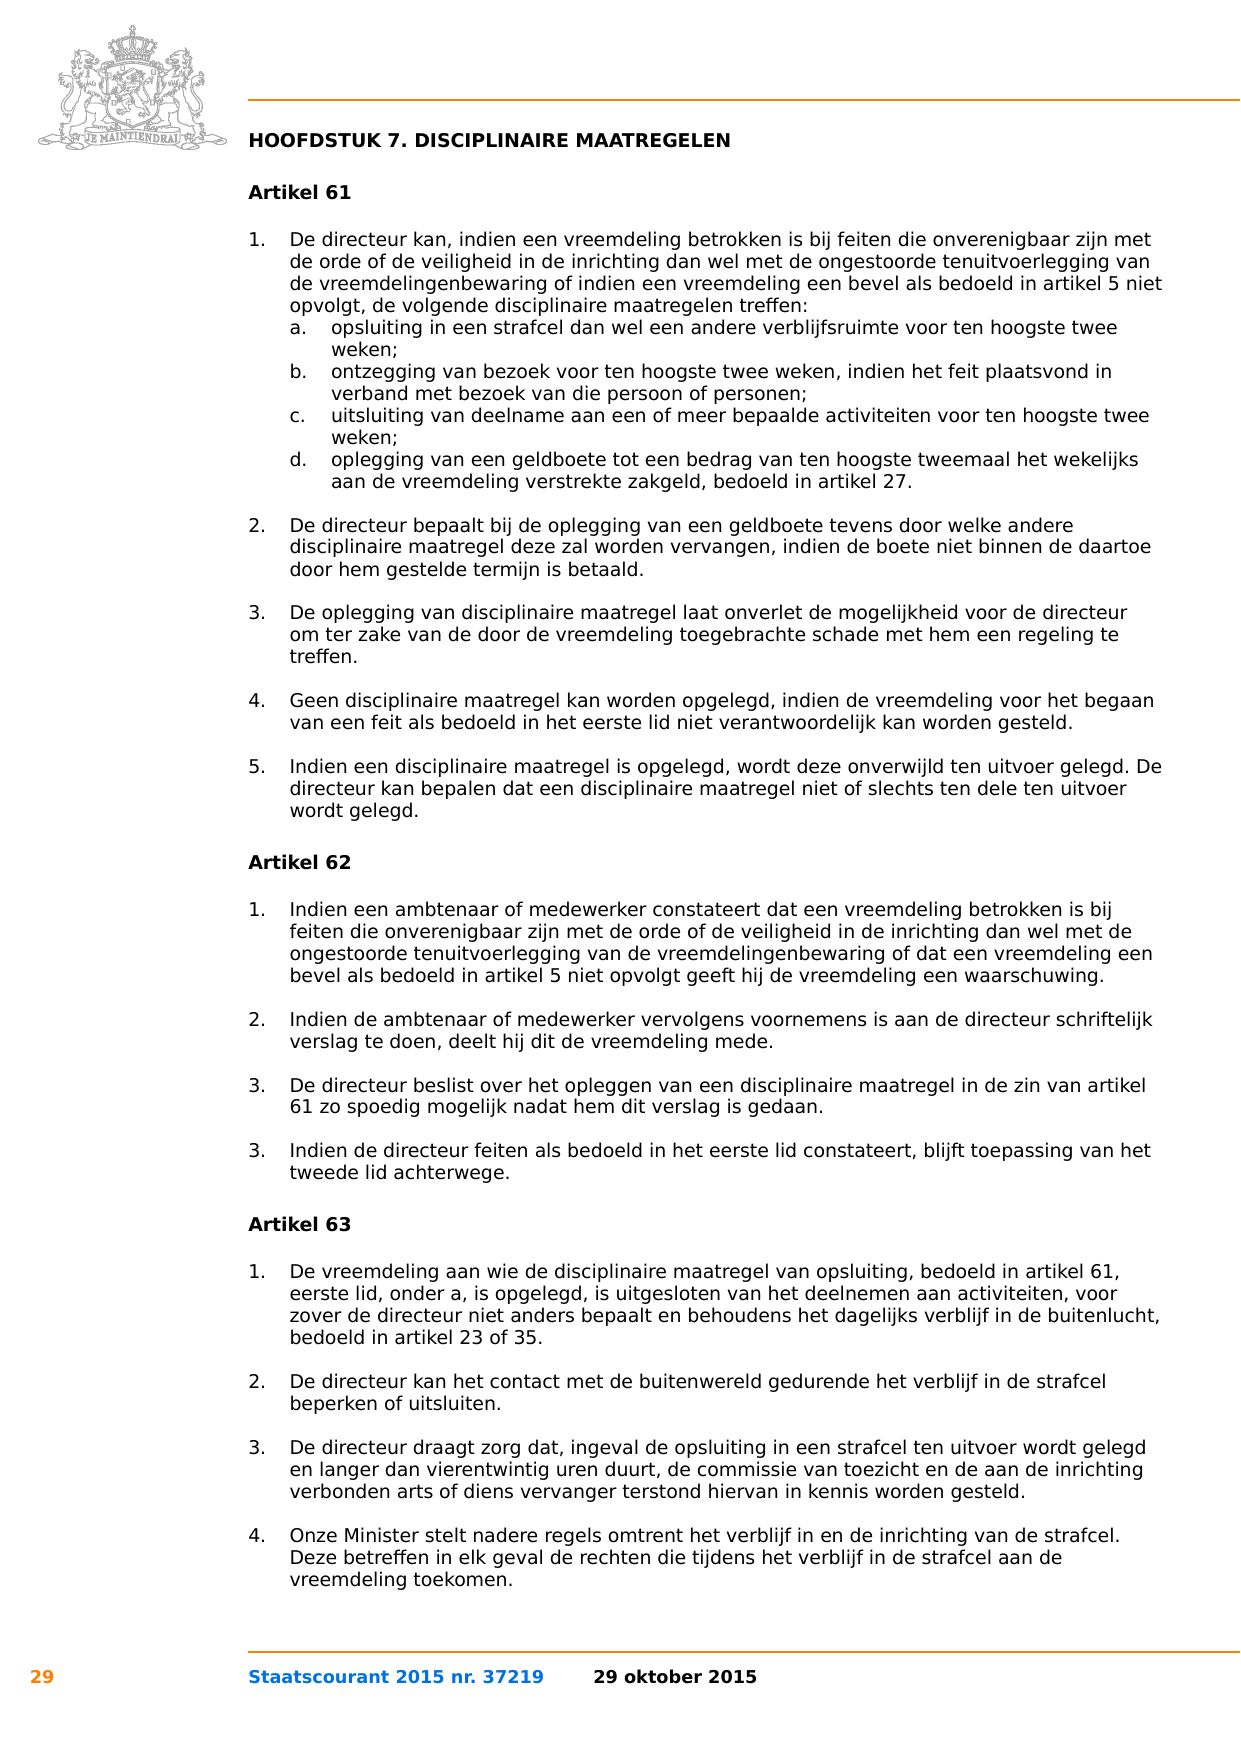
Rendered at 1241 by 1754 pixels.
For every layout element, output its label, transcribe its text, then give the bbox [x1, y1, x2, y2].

text 2. De directeur kan het contact met de buitenwereld gedurende het verblijf in de strafcel beperken of uitsluiten. [248, 1371, 1163, 1415]
text 3. De directeur beslist over het opleggen van een disciplinaire maatregel in de zin van artikel 61 zo spoedig mogelijk nadat hem dit verslag is gedaan. [248, 1074, 1163, 1118]
text 5. Indien een disciplinaire maatregel is opgelegd, wordt deze onverwijld ten uitvoer gelegd. De directeur kan bepalen dat een disciplinaire maatregel niet of slechts ten dele ten uitvoer wordt gelegd. [248, 756, 1163, 822]
text 3. De oplegging van disciplinaire maatregel laat onverlet de mogelijkheid voor de directeur om ter zake van de door de vreemdeling toegebrachte schade met hem een regeling te treffen. [248, 602, 1163, 668]
subtitle HOOFDSTUK 7. DISCIPLINAIRE MAATREGELEN [248, 130, 1163, 152]
text c. uitsluiting van deelname aan een of meer bepaalde activiteiten voor ten hoogste twee weken; [289, 405, 1163, 449]
text 4. Geen disciplinaire maatregel kan worden opgelegd, indien de vreemdeling voor het begaan van een feit als bedoeld in het eerste lid niet verantwoordelijk kan worden gesteld. [248, 690, 1163, 734]
subtitle Artikel 62 [248, 852, 1163, 874]
text 2. Indien de ambtenaar of medewerker vervolgens voornemens is aan de directeur schriftelijk verslag te doen, deelt hij dit de vreemdeling mede. [248, 1009, 1163, 1053]
text 1. De directeur kan, indien een vreemdeling betrokken is bij feiten die onverenigbaar zijn met de orde of de veiligheid in de inrichting dan wel met de ongestoorde tenuitvoerlegging van de vreemdelingenbewaring of indien een vreemdeling een bevel als bedoeld in artikel 5 niet opvolgt, de volgende disciplinaire maatregelen treffen: [248, 229, 1163, 317]
picture [38, 25, 227, 150]
text 3. De directeur draagt zorg dat, ingeval de opsluiting in een strafcel ten uitvoer wordt gelegd en langer dan vierentwintig uren duurt, de commissie van toezicht en de aan de inrichting verbonden arts of diens vervanger terstond hiervan in kennis worden gesteld. [248, 1437, 1163, 1503]
text b. ontzegging van bezoek voor ten hoogste twee weken, indien het feit plaatsvond in verband met bezoek van die persoon of personen; [289, 361, 1163, 405]
subtitle Artikel 63 [248, 1214, 1163, 1236]
text 3. Indien de directeur feiten als bedoeld in het eerste lid constateert, blijft toepassing van het tweede lid achterwege. [248, 1140, 1163, 1184]
text 2. De directeur bepaalt bij de oplegging van een geldboete tevens door welke andere disciplinaire maatregel deze zal worden vervangen, indien de boete niet binnen de daartoe door hem gestelde termijn is betaald. [248, 514, 1163, 580]
text 1. Indien een ambtenaar of medewerker constateert dat een vreemdeling betrokken is bij feiten die onverenigbaar zijn met de orde of de veiligheid in de inrichting dan wel met de ongestoorde tenuitvoerlegging van de vreemdelingenbewaring of dat een vreemdeling een bevel als bedoeld in artikel 5 niet opvolgt geeft hij de vreemdeling een waarschuwing. [248, 899, 1163, 987]
text 4. Onze Minister stelt nadere regels omtrent het verblijf in en de inrichting van de strafcel. Deze betreffen in elk geval de rechten die tijdens het verblijf in de strafcel aan de vreemdeling toekomen. [248, 1525, 1163, 1591]
text d. oplegging van een geldboete tot een bedrag van ten hoogste tweemaal het wekelijks aan de vreemdeling verstrekte zakgeld, bedoeld in artikel 27. [289, 449, 1163, 493]
subtitle Artikel 61 [248, 182, 1163, 204]
text a. opsluiting in een strafcel dan wel een andere verblijfsruimte voor ten hoogste twee weken; [289, 317, 1163, 361]
text 1. De vreemdeling aan wie de disciplinaire maatregel van opsluiting, bedoeld in artikel 61, eerste lid, onder a, is opgelegd, is uitgesloten van het deelnemen aan activiteiten, voor zover de directeur niet anders bepaalt en behoudens het dagelijks verblijf in de buitenlucht, bedoeld in artikel 23 of 35. [248, 1261, 1163, 1349]
